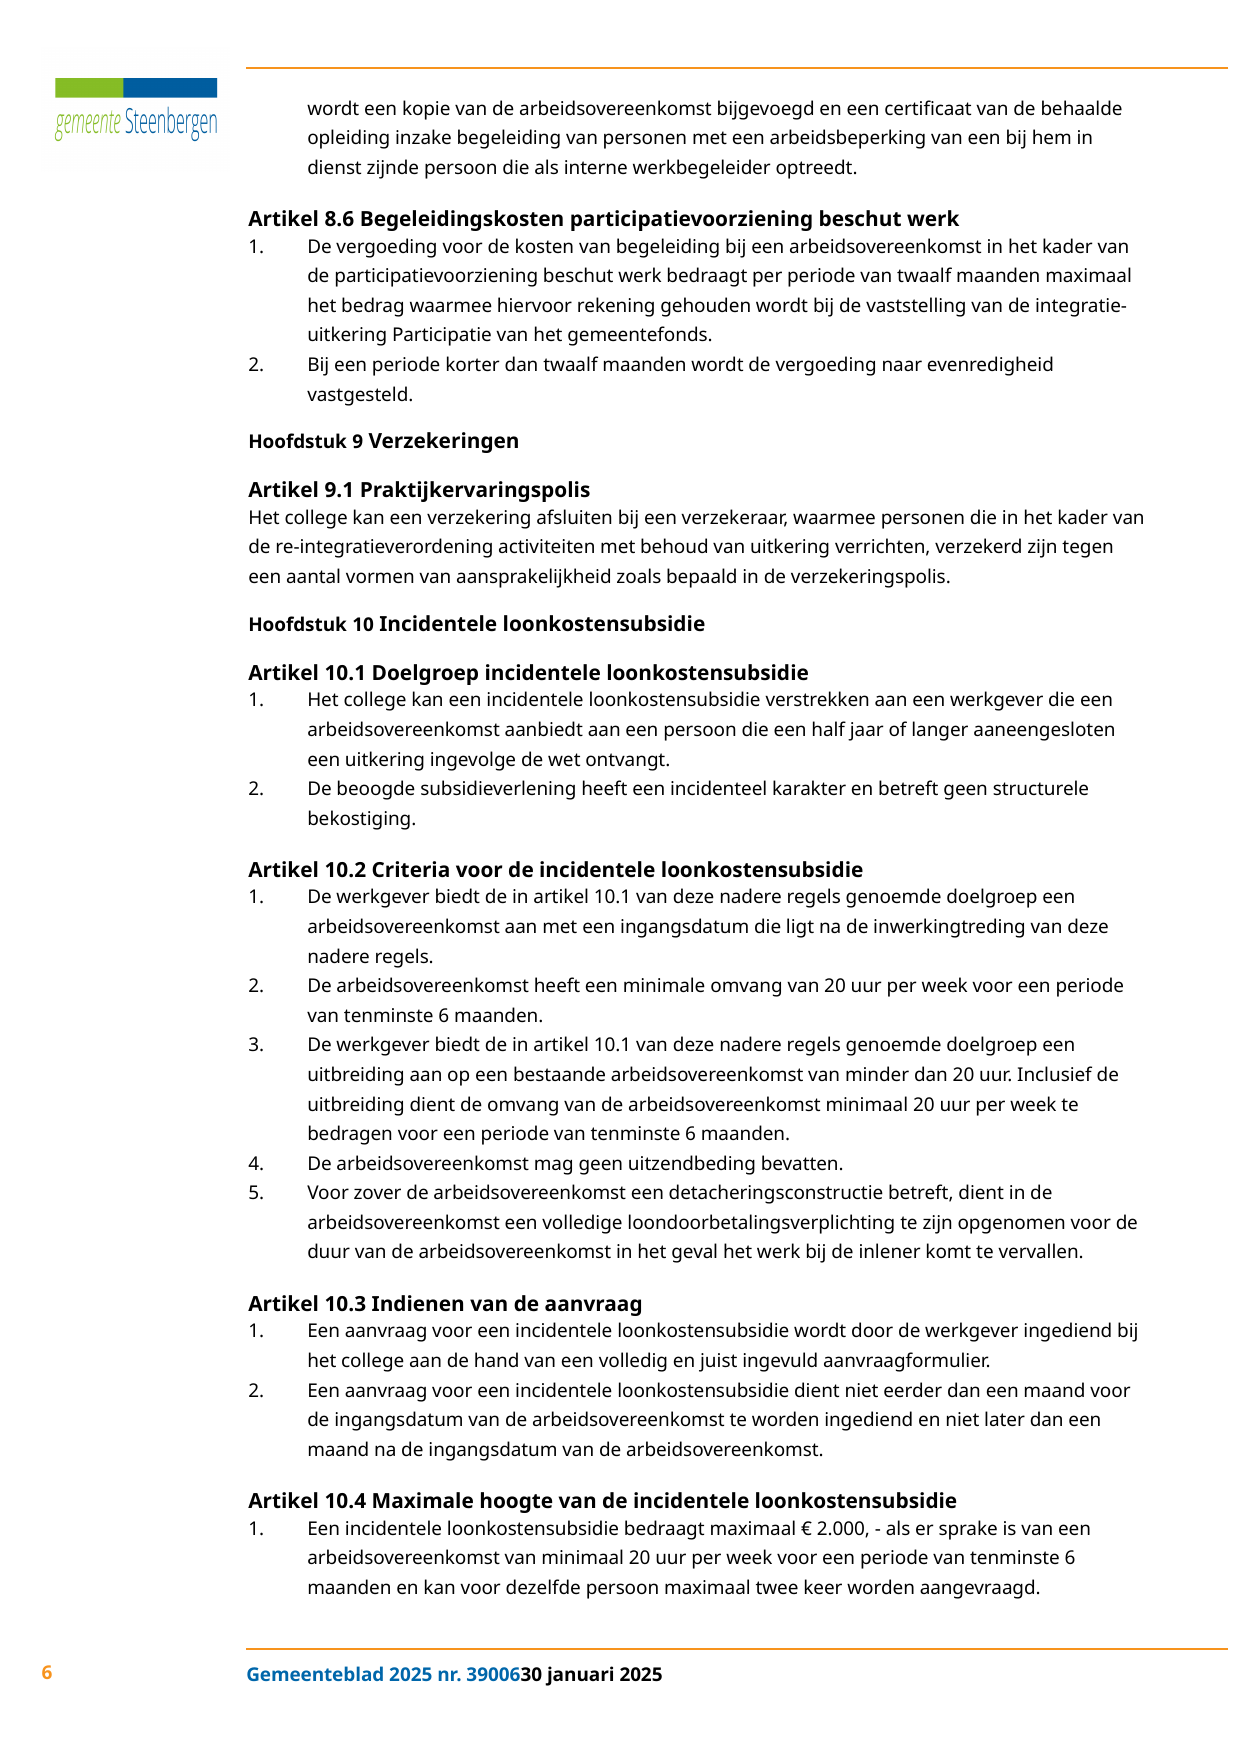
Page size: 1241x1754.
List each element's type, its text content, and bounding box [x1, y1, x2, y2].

list De werkgever biedt de in artikel 10.1 van deze nadere regels genoemde doelgroep een uitbreiding aan op een bestaande arbeidsovereenkomst van minder dan 20 uur. Inclusief de uitbreiding dient de omvang van de arbeidsovereenkomst minimaal 20 uur per week te bedragen voor een periode van tenminste 6 maanden. [248, 1032, 1152, 1146]
text Hoofdstuk 10 Incidentele loonkostensubsidie [248, 609, 1152, 637]
text Artikel 9.1 Praktijkervaringspolis [248, 476, 1152, 504]
list Een aanvraag voor een incidentele loonkostensubsidie wordt door de werkgever ingediend bij het college aan de hand van een volledig en juist ingevuld aanvraagformulier. [248, 1318, 1152, 1373]
text Artikel 10.2 Criteria voor de incidentele loonkostensubsidie [248, 855, 1152, 884]
text Artikel 10.1 Doelgroep incidentele loonkostensubsidie [248, 658, 1152, 687]
list De vergoeding voor de kosten van begeleiding bij een arbeidsovereenkomst in het kader van de participatievoorziening beschut werk bedraagt per periode van twaalf maanden maximaal het bedrag waarmee hiervoor rekening gehouden wordt bij de vaststelling van de integratie-uitkering Participatie van het gemeentefonds. [248, 233, 1152, 347]
text Het college kan een verzekering afsluiten bij een verzekeraar, waarmee personen die in het kader van de re-integratieverordening activiteiten met behoud van uitkering verrichten, verzekerd zijn tegen een aantal vormen van aansprakelijkheid zoals bepaald in de verzekeringspolis. [248, 504, 1152, 589]
list De arbeidsovereenkomst mag geen uitzendbeding bevatten. [248, 1150, 1152, 1176]
text Artikel 10.4 Maximale hoogte van de incidentele loonkostensubsidie [248, 1486, 1152, 1515]
list De arbeidsovereenkomst heeft een minimale omvang van 20 uur per week voor een periode van tenminste 6 maanden. [248, 972, 1152, 1028]
text Artikel 10.3 Indienen van de aanvraag [248, 1289, 1152, 1318]
list Bij een periode korter dan twaalf maanden wordt de vergoeding naar evenredigheid vastgesteld. [248, 351, 1152, 406]
list De werkgever biedt de in artikel 10.1 van deze nadere regels genoemde doelgroep een arbeidsovereenkomst aan met een ingangsdatum die ligt na de inwerkingtreding van deze nadere regels. [248, 884, 1152, 969]
list De beoogde subsidieverlening heeft een incidenteel karakter en betreft geen structurele bekostiging. [248, 775, 1152, 831]
list wordt een kopie van de arbeidsovereenkomst bijgevoegd en een certificaat van de behaalde opleiding inzake begeleiding van personen met een arbeidsbeperking van een bij hem in dienst zijnde persoon die als interne werkbegeleider optreedt. [248, 95, 1152, 180]
list Een incidentele loonkostensubsidie bedraagt maximaal € 2.000, - als er sprake is van een arbeidsovereenkomst van minimaal 20 uur per week voor een periode van tenminste 6 maanden en kan voor dezelfde persoon maximaal twee keer worden aangevraagd. [248, 1515, 1152, 1600]
list Het college kan een incidentele loonkostensubsidie verstrekken aan een werkgever die een arbeidsovereenkomst aanbiedt aan een persoon die een half jaar of langer aaneengesloten een uitkering ingevolge de wet ontvangt. [248, 687, 1152, 771]
list Een aanvraag voor een incidentele loonkostensubsidie dient niet eerder dan een maand voor de ingangsdatum van de arbeidsovereenkomst te worden ingediend en niet later dan een maand na de ingangsdatum van de arbeidsovereenkomst. [248, 1377, 1152, 1462]
list Voor zover de arbeidsovereenkomst een detacheringsconstructie betreft, dient in de arbeidsovereenkomst een volledige loondoorbetalingsverplichting te zijn opgenomen voor de duur van de arbeidsovereenkomst in het geval het werk bij de inlener komt te vervallen. [248, 1179, 1152, 1264]
text Hoofdstuk 9 Verzekeringen [248, 426, 1152, 455]
picture [41, 47, 231, 172]
text Artikel 8.6 Begeleidingskosten participatievoorziening beschut werk [248, 204, 1152, 233]
